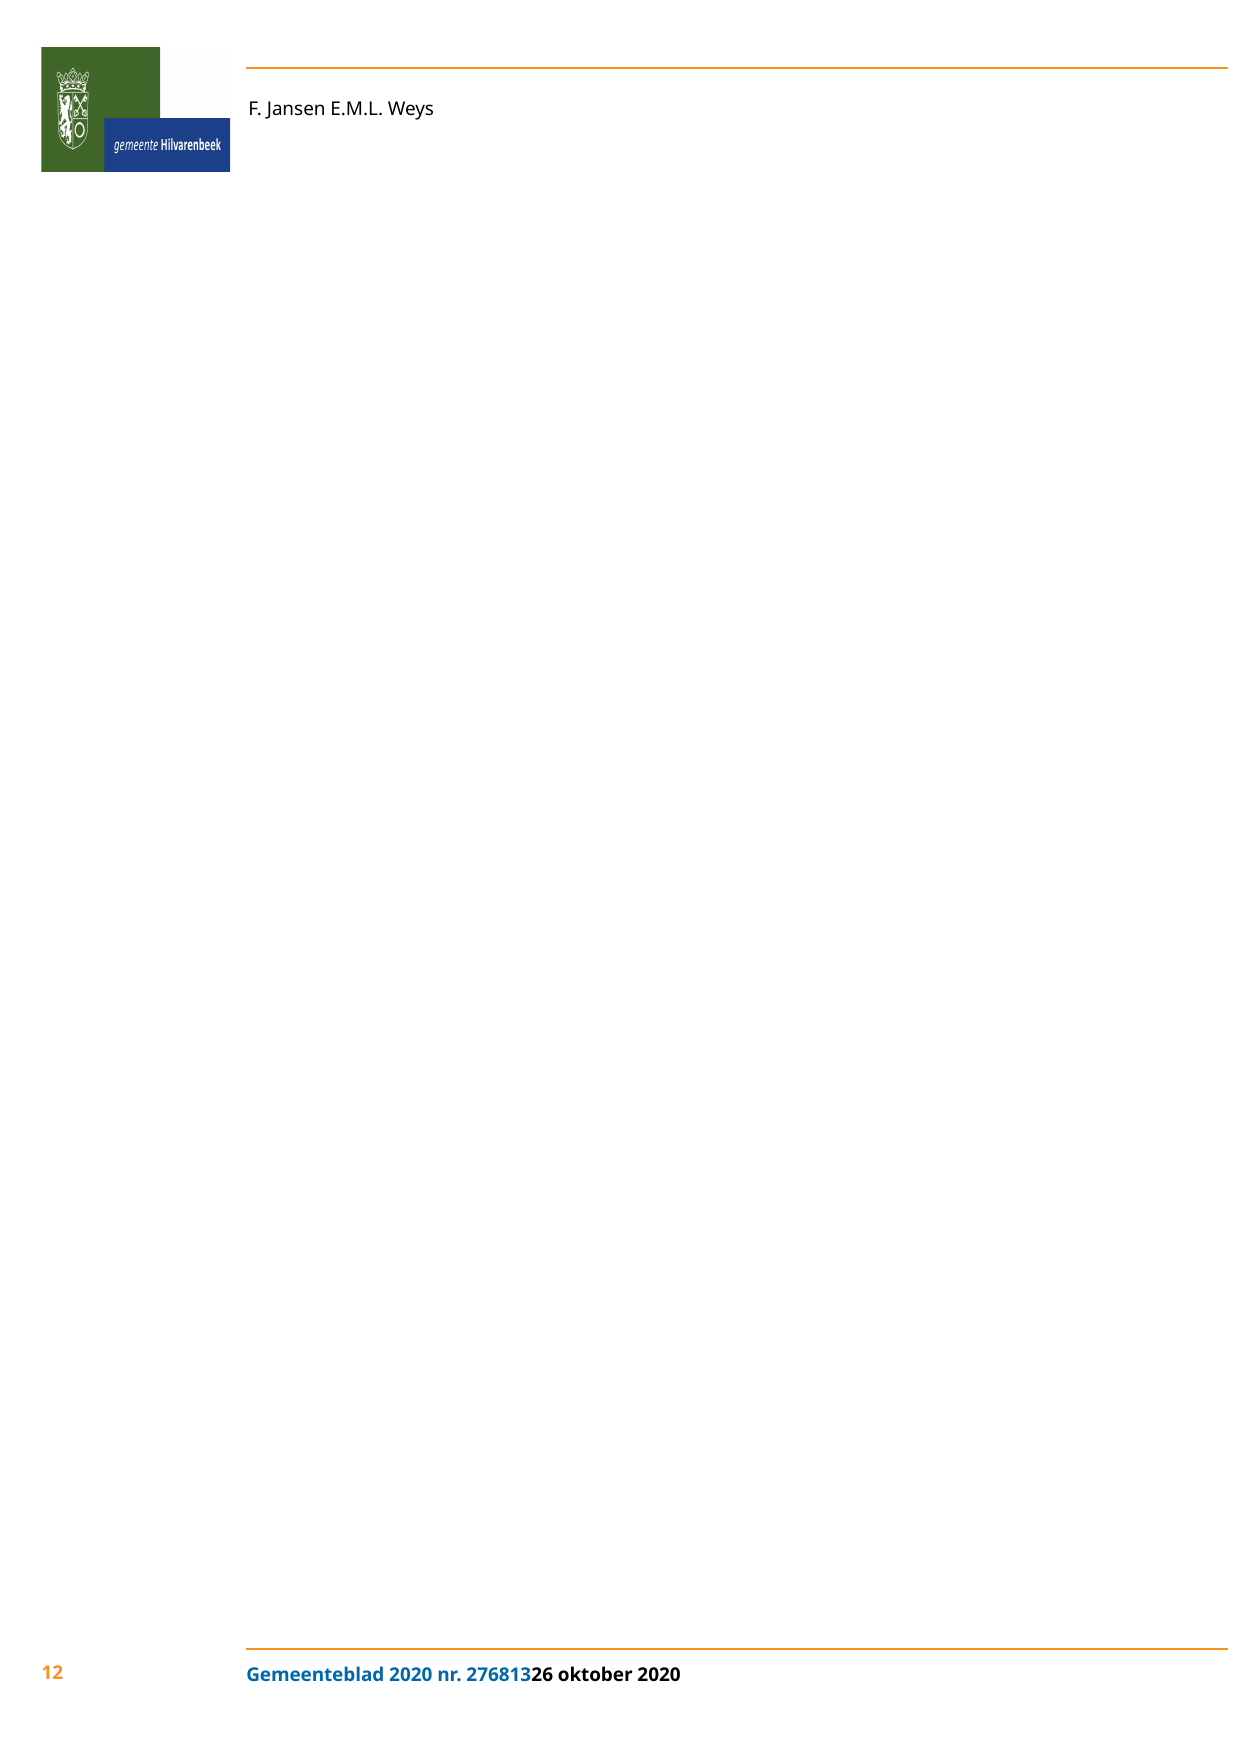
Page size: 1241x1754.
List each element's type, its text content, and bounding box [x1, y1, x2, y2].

text F. Jansen E.M.L. Weys [248, 95, 1152, 121]
picture [41, 47, 231, 172]
